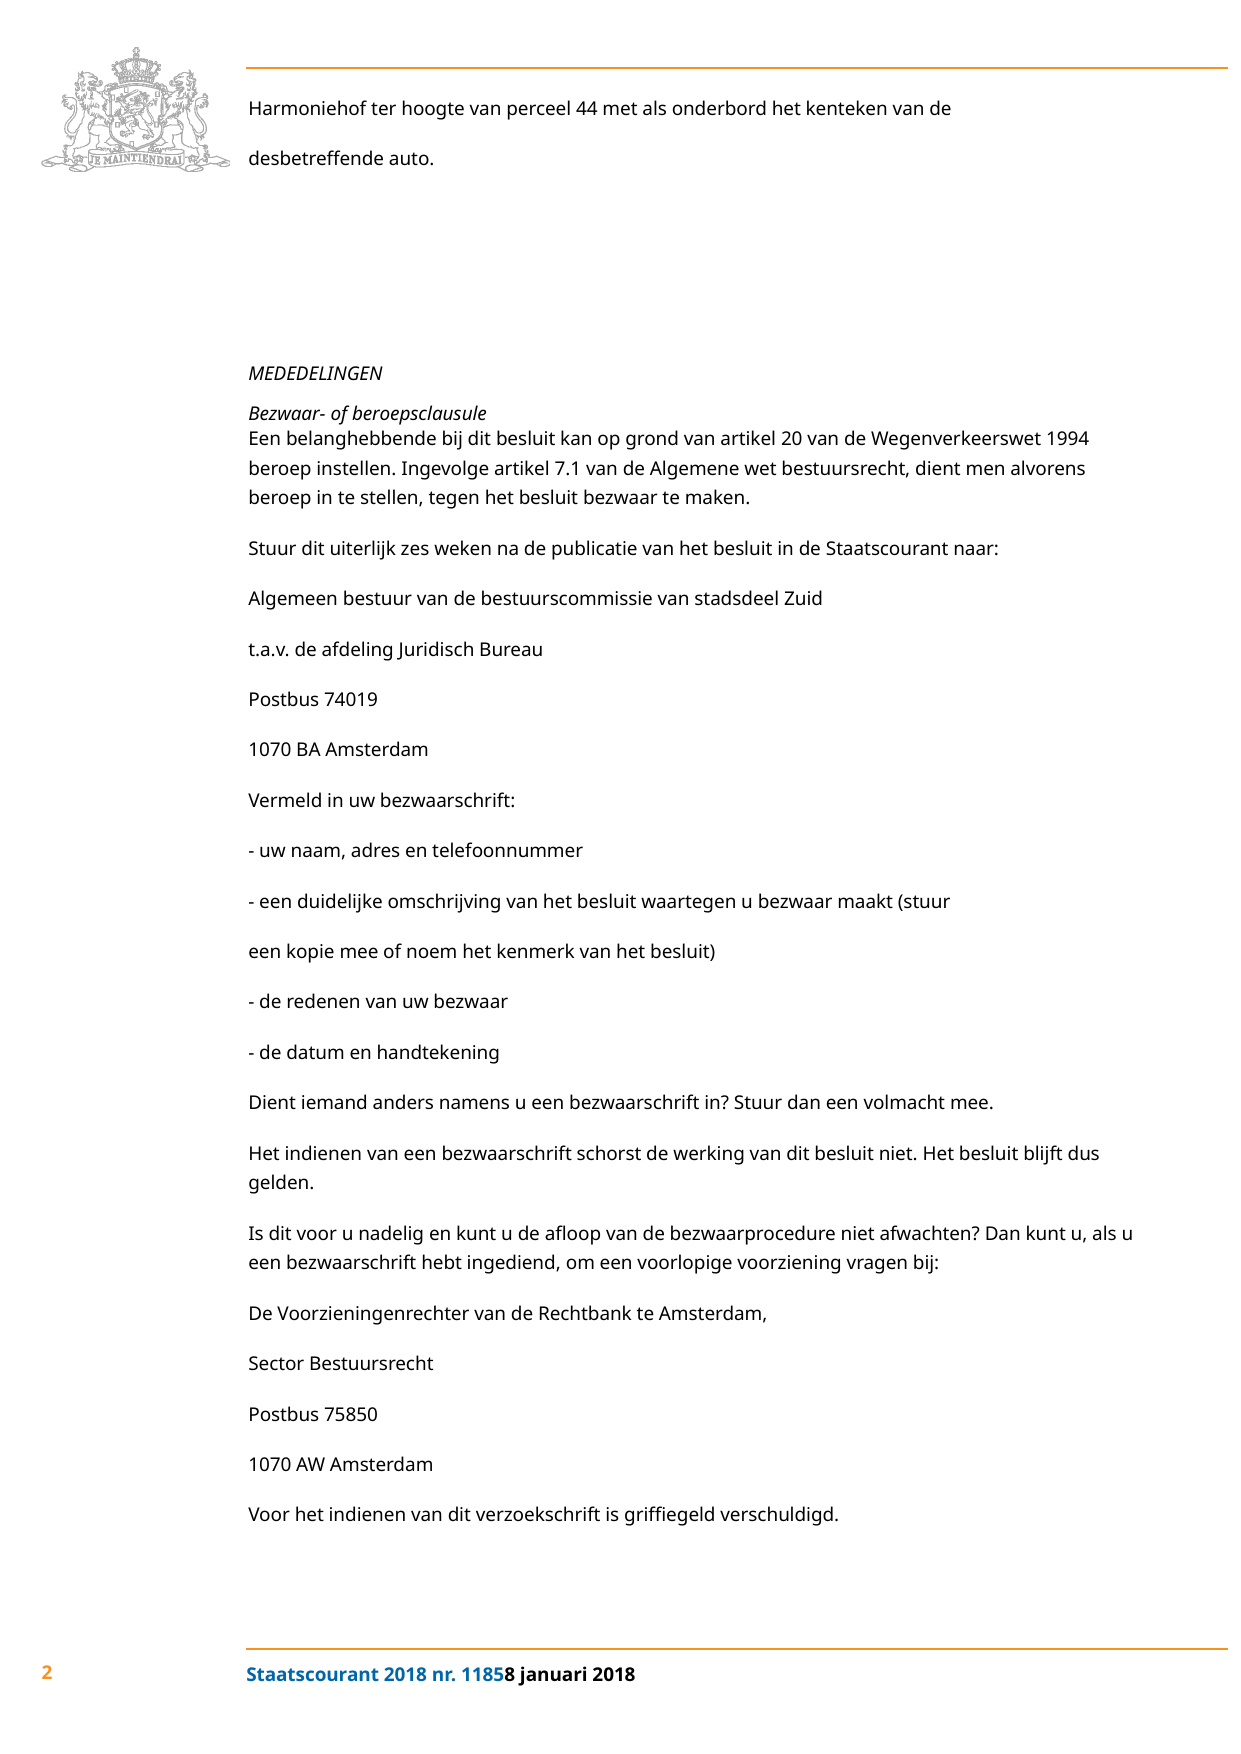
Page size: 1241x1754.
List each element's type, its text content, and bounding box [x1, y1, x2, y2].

text - de redenen van uw bezwaar [248, 989, 1152, 1014]
text Bezwaar- of beroepsclausule [248, 400, 1152, 425]
text Is dit voor u nadelig en kunt u de afloop van de bezwaarprocedure niet afwachten? Dan kunt u, als u een bezwaarschrift hebt ingediend, om een voorlopige voorziening vragen bij: [248, 1220, 1152, 1275]
text - de datum en handtekening [248, 1039, 1152, 1065]
text - uw naam, adres en telefoonnummer [248, 837, 1152, 863]
text Het indienen van een bezwaarschrift schorst de werking van dit besluit niet. Het besluit blijft dus gelden. [248, 1140, 1152, 1195]
text Vermeld in uw bezwaarschrift: [248, 787, 1152, 813]
text Sector Bestuursrecht [248, 1350, 1152, 1376]
text MEDEDELINGEN [248, 360, 1152, 386]
text Dient iemand anders namens u een bezwaarschrift in? Stuur dan een volmacht mee. [248, 1089, 1152, 1115]
text - een duidelijke omschrijving van het besluit waartegen u bezwaar maakt (stuur [248, 888, 1152, 914]
text Algemeen bestuur van de bestuurscommissie van stadsdeel Zuid [248, 585, 1152, 611]
text desbetreffende auto. [248, 145, 1152, 171]
text Harmoniehof ter hoogte van perceel 44 met als onderbord het kenteken van de [248, 95, 1152, 121]
text een kopie mee of noem het kenmerk van het besluit) [248, 938, 1152, 964]
text Postbus 75850 [248, 1401, 1152, 1427]
text 1070 AW Amsterdam [248, 1451, 1152, 1477]
text Stuur dit uiterlijk zes weken na de publicatie van het besluit in de Staatscourant naar: [248, 535, 1152, 561]
text 1070 BA Amsterdam [248, 737, 1152, 762]
text De Voorzieningenrechter van de Rechtbank te Amsterdam, [248, 1300, 1152, 1326]
text t.a.v. de afdeling Juridisch Bureau [248, 636, 1152, 662]
picture [41, 47, 231, 172]
text Een belanghebbende bij dit besluit kan op grond van artikel 20 van de Wegenverkeerswet 1994 beroep instellen. Ingevolge artikel 7.1 van de Algemene wet bestuursrecht, dient men alvorens beroep in te stellen, tegen het besluit bezwaar te maken. [248, 425, 1152, 510]
text Postbus 74019 [248, 686, 1152, 712]
text Voor het indienen van dit verzoekschrift is griffiegeld verschuldigd. [248, 1502, 1152, 1527]
